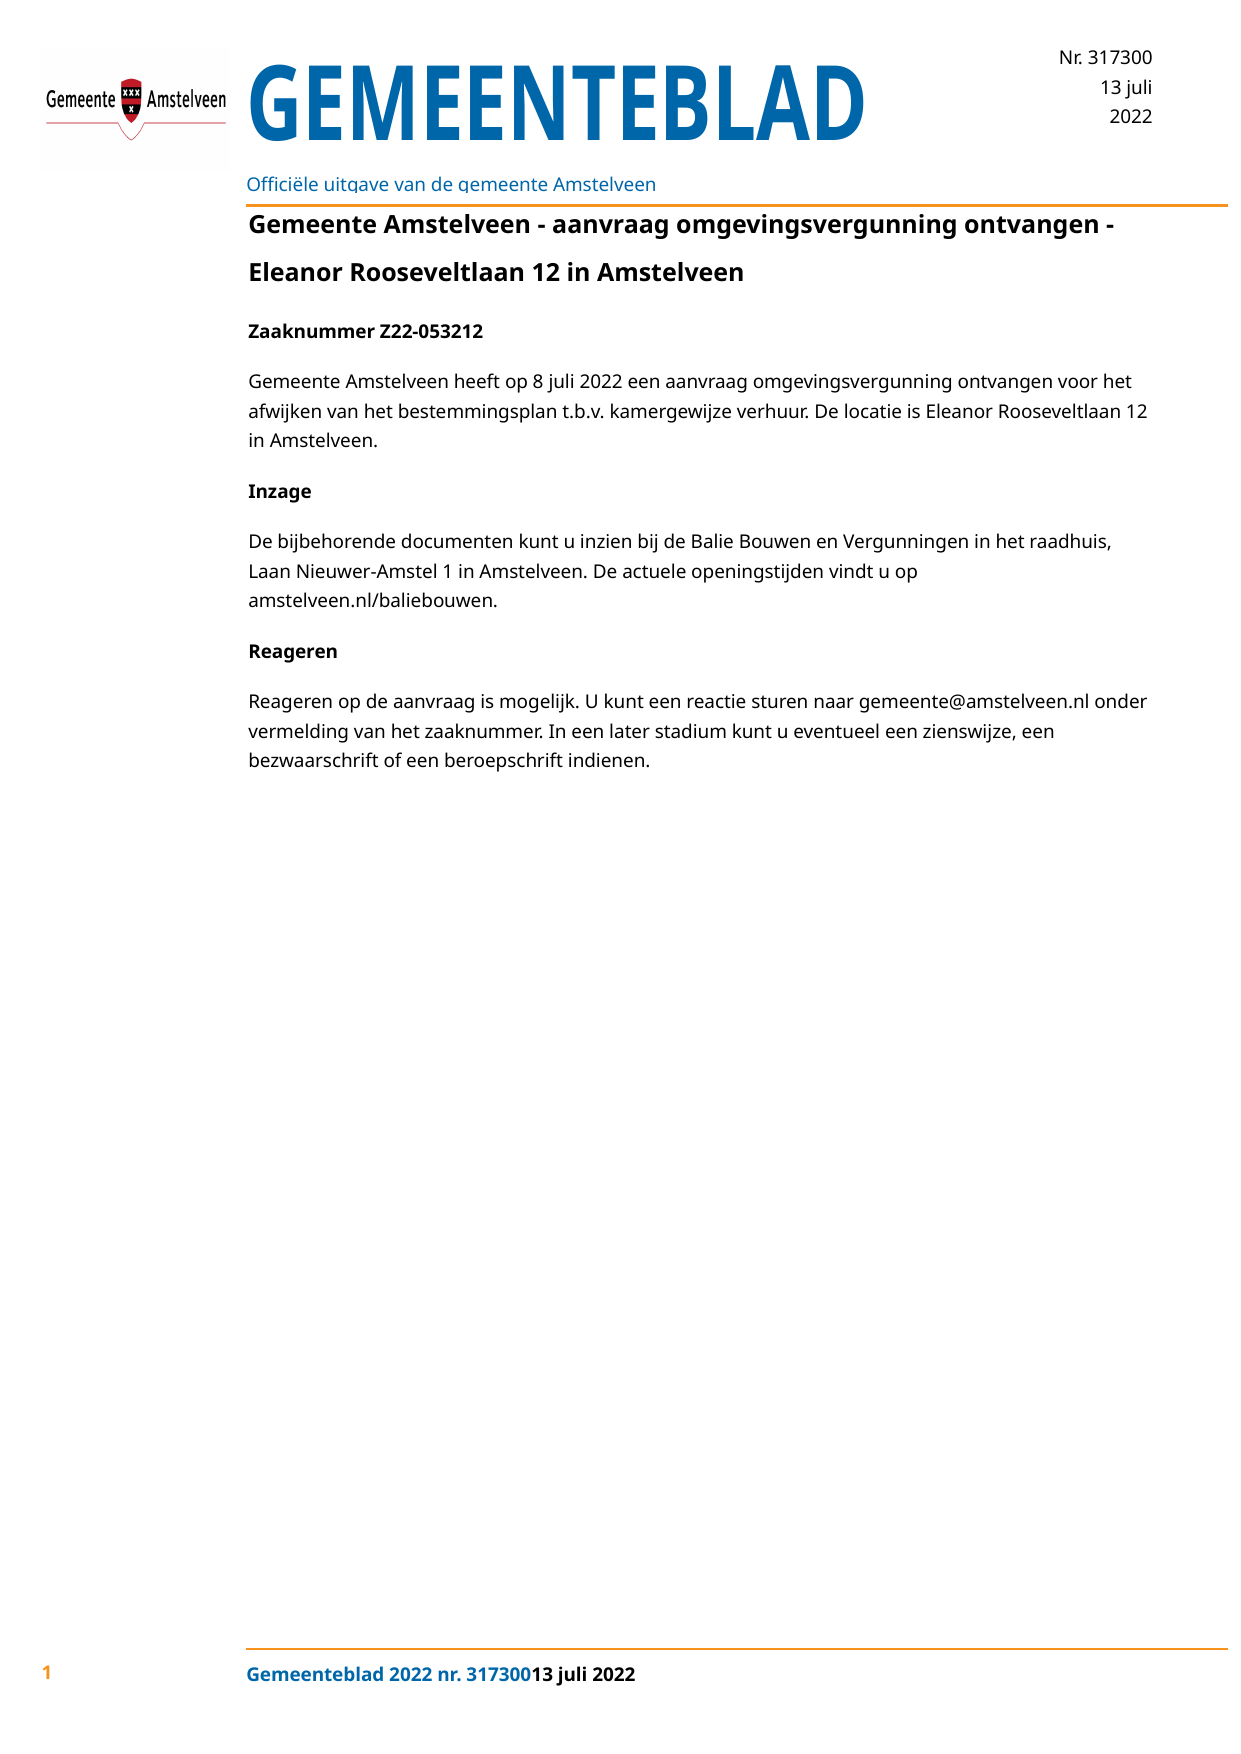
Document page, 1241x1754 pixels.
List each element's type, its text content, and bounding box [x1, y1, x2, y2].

text Zaaknummer Z22-053212 [248, 318, 1152, 344]
text Inzage [248, 478, 1152, 504]
text Reageren [248, 638, 1152, 664]
text Reageren op de aanvraag is mogelijk. U kunt een reactie sturen naar gemeente@amstelveen.nl onder vermelding van het zaaknummer. In een later stadium kunt u eventueel een zienswijze, een bezwaarschrift of een beroepschrift indienen. [248, 688, 1152, 773]
picture [41, 47, 231, 172]
text Gemeente Amstelveen - aanvraag omgevingsvergunning ontvangen - Eleanor Rooseveltlaan 12 in Amstelveen [248, 207, 1152, 288]
text Gemeente Amstelveen heeft op 8 juli 2022 een aanvraag omgevingsvergunning ontvangen voor het afwijken van het bestemmingsplan t.b.v. kamergewijze verhuur. De locatie is Eleanor Rooseveltlaan 12 in Amstelveen. [248, 368, 1152, 453]
text De bijbehorende documenten kunt u inzien bij de Balie Bouwen en Vergunningen in het raadhuis, Laan Nieuwer-Amstel 1 in Amstelveen. De actuele openingstijden vindt u op amstelveen.nl/baliebouwen. [248, 528, 1152, 613]
